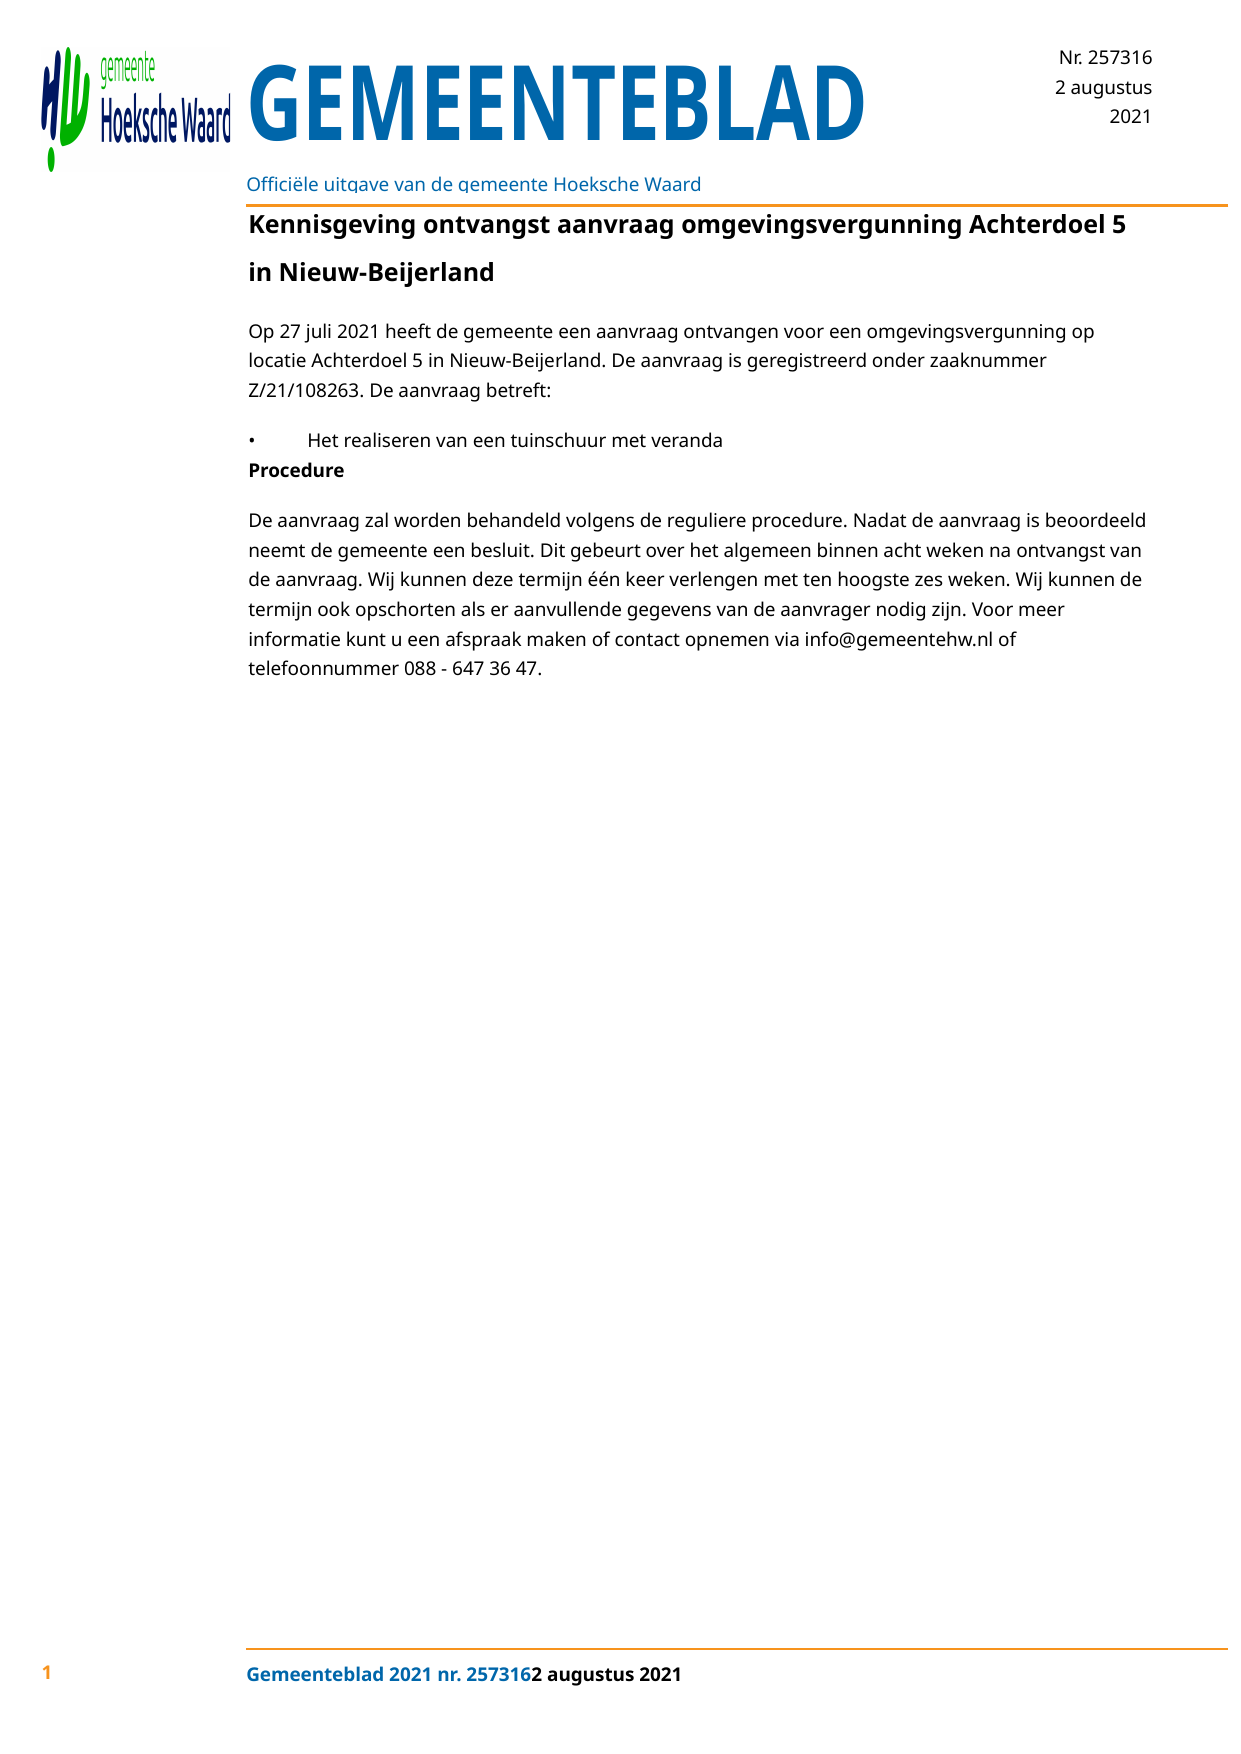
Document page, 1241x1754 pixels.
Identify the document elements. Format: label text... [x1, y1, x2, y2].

picture [41, 47, 231, 172]
text Procedure [248, 457, 1152, 483]
text De aanvraag zal worden behandeld volgens de reguliere procedure. Nadat de aanvraag is beoordeeld neemt de gemeente een besluit. Dit gebeurt over het algemeen binnen acht weken na ontvangst van de aanvraag. Wij kunnen deze termijn één keer verlengen met ten hoogste zes weken. Wij kunnen de termijn ook opschorten als er aanvullende gegevens van de aanvrager nodig zijn. Voor meer informatie kunt u een afspraak maken of contact opnemen via info@gemeentehw.nl of telefoonnummer 088 - 647 36 47. [248, 507, 1152, 681]
text Kennisgeving ontvangst aanvraag omgevingsvergunning Achterdoel 5 in Nieuw-Beijerland [248, 207, 1152, 288]
list Het realiseren van een tuinschuur met veranda [248, 427, 1152, 453]
text Op 27 juli 2021 heeft de gemeente een aanvraag ontvangen voor een omgevingsvergunning op locatie Achterdoel 5 in Nieuw-Beijerland. De aanvraag is geregistreerd onder zaaknummer Z/21/108263. De aanvraag betreft: [248, 318, 1152, 403]
